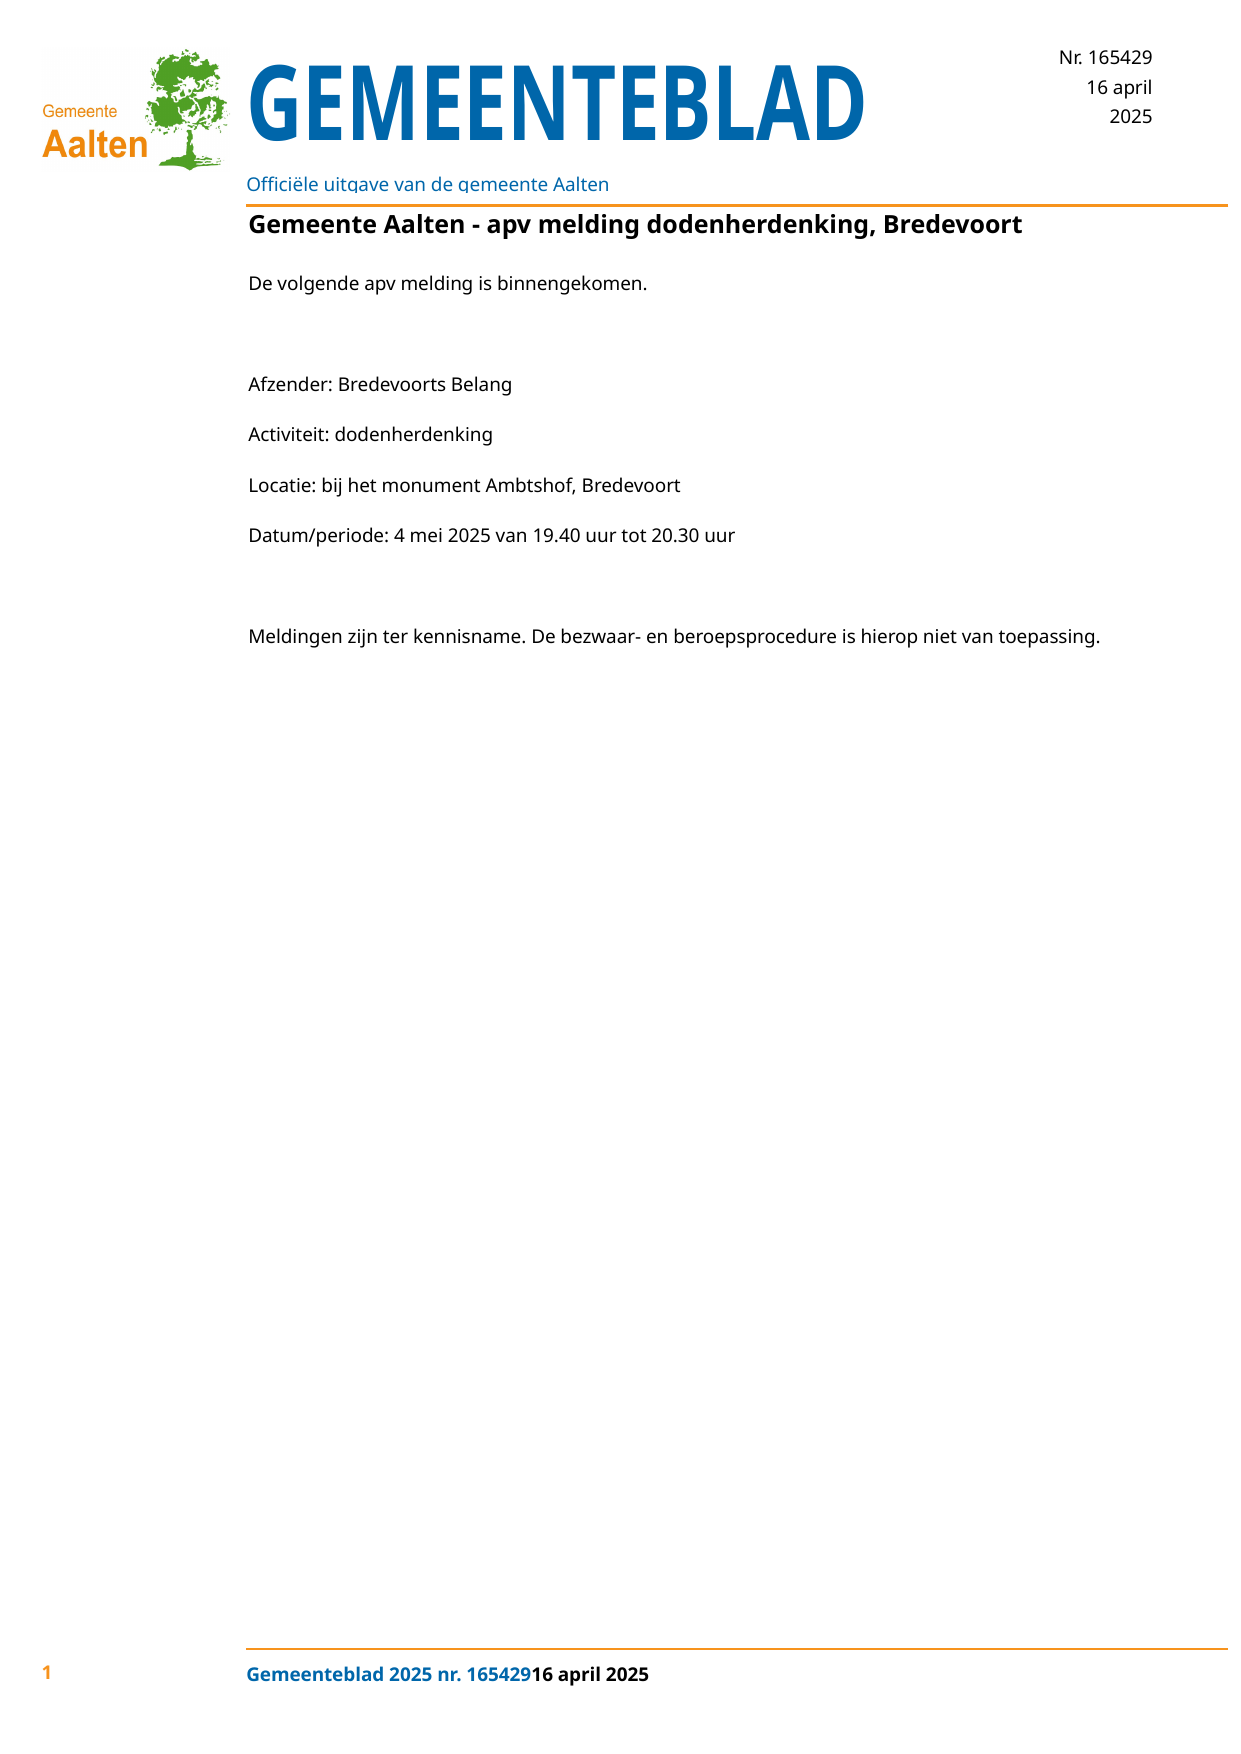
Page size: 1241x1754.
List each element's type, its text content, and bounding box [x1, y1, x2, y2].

text Datum/periode: 4 mei 2025 van 19.40 uur tot 20.30 uur [248, 522, 1152, 548]
text Locatie: bij het monument Ambtshof, Bredevoort [248, 472, 1152, 498]
text Afzender: Bredevoorts Belang [248, 371, 1152, 397]
text Gemeente Aalten - apv melding dodenherdenking, Bredevoort [248, 207, 1152, 241]
text De volgende apv melding is binnengekomen. [248, 270, 1152, 296]
text Activiteit: dodenherdenking [248, 422, 1152, 447]
picture [41, 47, 231, 172]
text Meldingen zijn ter kennisname. De bezwaar- en beroepsprocedure is hierop niet van toepassing. [248, 623, 1152, 649]
